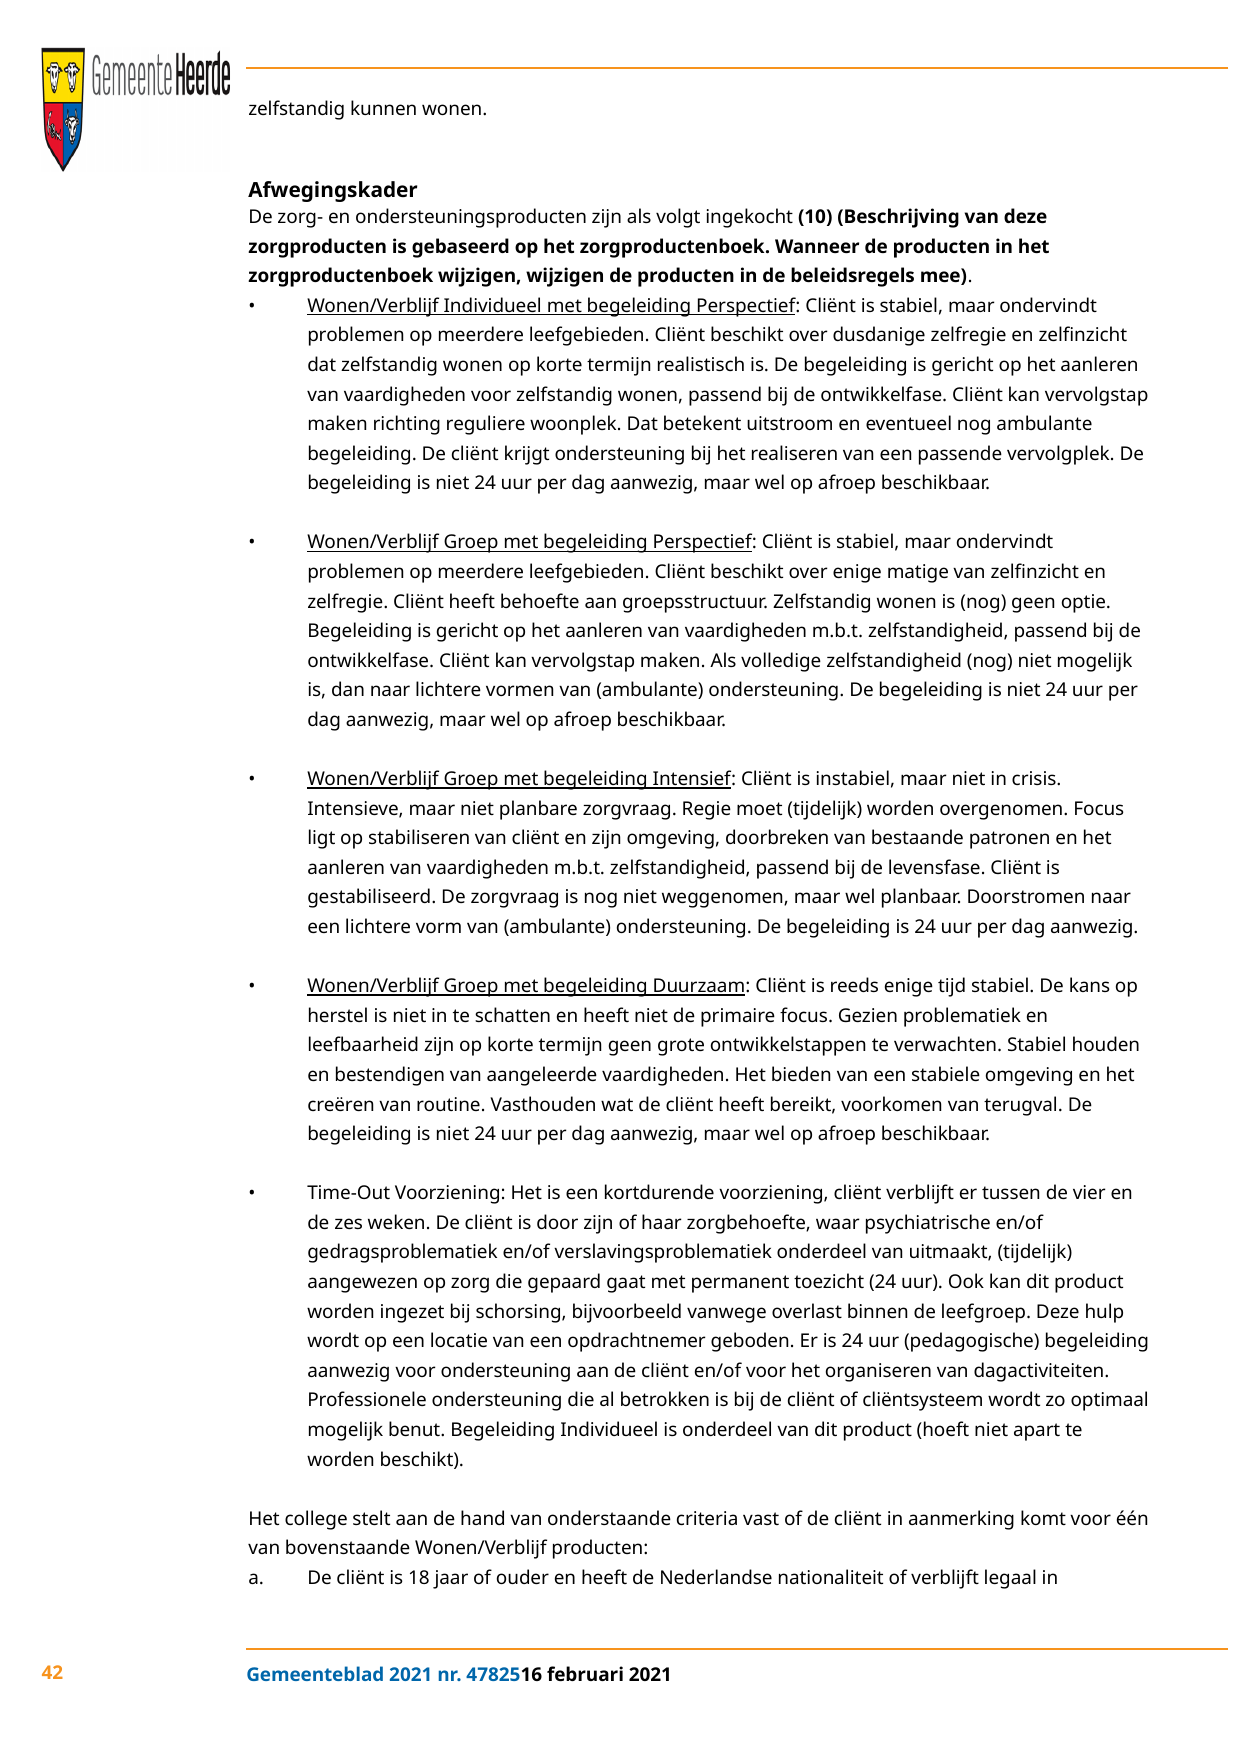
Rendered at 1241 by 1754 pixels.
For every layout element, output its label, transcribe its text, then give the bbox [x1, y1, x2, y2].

list Wonen/Verblijf Groep met begeleiding Duurzaam: Cliënt is reeds enige tijd stabiel. De kans op herstel is niet in te schatten en heeft niet de primaire focus. Gezien problematiek en leefbaarheid zijn op korte termijn geen grote ontwikkelstappen te verwachten. Stabiel houden en bestendigen van aangeleerde vaardigheden. Het bieden van een stabiele omgeving en het creëren van routine. Vasthouden wat de cliënt heeft bereikt, voorkomen van terugval. De begeleiding is niet 24 uur per dag aanwezig, maar wel op afroep beschikbaar. [248, 972, 1152, 1146]
list Wonen/Verblijf Individueel met begeleiding Perspectief: Cliënt is stabiel, maar ondervindt problemen op meerdere leefgebieden. Cliënt beschikt over dusdanige zelfregie en zelfinzicht dat zelfstandig wonen op korte termijn realistisch is. De begeleiding is gericht op het aanleren van vaardigheden voor zelfstandig wonen, passend bij de ontwikkelfase. Cliënt kan vervolgstap maken richting reguliere woonplek. Dat betekent uitstroom en eventueel nog ambulante begeleiding. De cliënt krijgt ondersteuning bij het realiseren van een passende vervolgplek. De begeleiding is niet 24 uur per dag aanwezig, maar wel op afroep beschikbaar. [248, 292, 1152, 495]
text Het college stelt aan de hand van onderstaande criteria vast of de cliënt in aanmerking komt voor één van bovenstaande Wonen/Verblijf producten: [248, 1505, 1152, 1560]
list De cliënt is 18 jaar of ouder en heeft de Nederlandse nationaliteit of verblijft legaal in [248, 1564, 1152, 1590]
list Wonen/Verblijf Groep met begeleiding Perspectief: Cliënt is stabiel, maar ondervindt problemen op meerdere leefgebieden. Cliënt beschikt over enige matige van zelfinzicht en zelfregie. Cliënt heeft behoefte aan groepsstructuur. Zelfstandig wonen is (nog) geen optie. Begeleiding is gericht op het aanleren van vaardigheden m.b.t. zelfstandigheid, passend bij de ontwikkelfase. Cliënt kan vervolgstap maken. Als volledige zelfstandigheid (nog) niet mogelijk is, dan naar lichtere vormen van (ambulante) ondersteuning. De begeleiding is niet 24 uur per dag aanwezig, maar wel op afroep beschikbaar. [248, 529, 1152, 732]
picture [41, 47, 231, 172]
text zelfstandig kunnen wonen. [248, 95, 1152, 121]
text Afwegingskader [248, 175, 1152, 203]
list Wonen/Verblijf Groep met begeleiding Intensief: Cliënt is instabiel, maar niet in crisis. Intensieve, maar niet planbare zorgvraag. Regie moet (tijdelijk) worden overgenomen. Focus ligt op stabiliseren van cliënt en zijn omgeving, doorbreken van bestaande patronen en het aanleren van vaardigheden m.b.t. zelfstandigheid, passend bij de levensfase. Cliënt is gestabiliseerd. De zorgvraag is nog niet weggenomen, maar wel planbaar. Doorstromen naar een lichtere vorm van (ambulante) ondersteuning. De begeleiding is 24 uur per dag aanwezig. [248, 765, 1152, 939]
list Time-Out Voorziening: Het is een kortdurende voorziening, cliënt verblijft er tussen de vier en de zes weken. De cliënt is door zijn of haar zorgbehoefte, waar psychiatrische en/of gedragsproblematiek en/of verslavingsproblematiek onderdeel van uitmaakt, (tijdelijk) aangewezen op zorg die gepaard gaat met permanent toezicht (24 uur). Ook kan dit product worden ingezet bij schorsing, bijvoorbeeld vanwege overlast binnen de leefgroep. Deze hulp wordt op een locatie van een opdrachtnemer geboden. Er is 24 uur (pedagogische) begeleiding aanwezig voor ondersteuning aan de cliënt en/of voor het organiseren van dagactiviteiten. Professionele ondersteuning die al betrokken is bij de cliënt of cliëntsysteem wordt zo optimaal mogelijk benut. Begeleiding Individueel is onderdeel van dit product (hoeft niet apart te worden beschikt). [248, 1179, 1152, 1471]
text De zorg- en ondersteuningsproducten zijn als volgt ingekocht (10) (Beschrijving van deze zorgproducten is gebaseerd op het zorgproductenboek. Wanneer de producten in het zorgproductenboek wijzigen, wijzigen de producten in de beleidsregels mee). [248, 203, 1152, 288]
